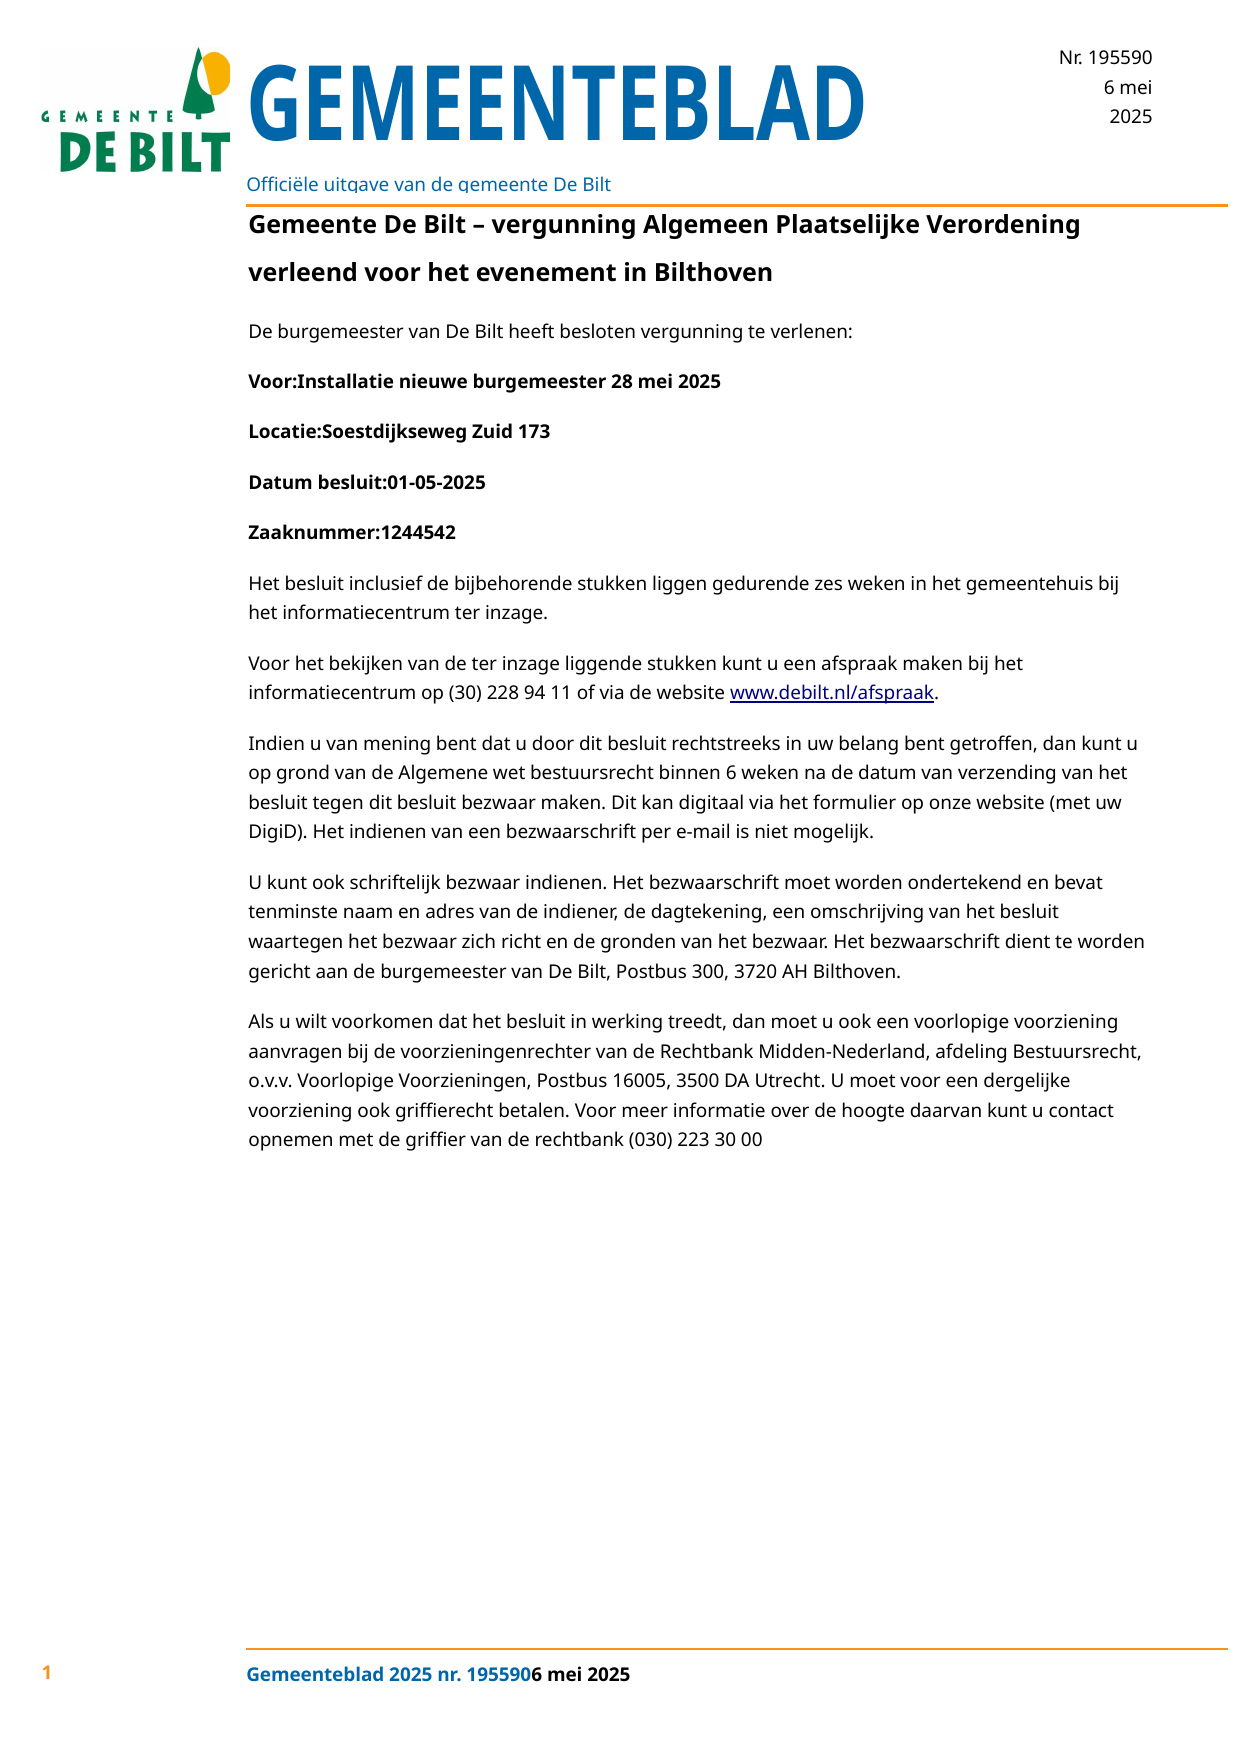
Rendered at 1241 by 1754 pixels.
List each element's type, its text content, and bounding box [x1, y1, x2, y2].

text Indien u van mening bent dat u door dit besluit rechtstreeks in uw belang bent getroffen, dan kunt u op grond van de Algemene wet bestuursrecht binnen 6 weken na de datum van verzending van het besluit tegen dit besluit bezwaar maken. Dit kan digitaal via het formulier op onze website (met uw DigiD). Het indienen van een bezwaarschrift per e-mail is niet mogelijk. [248, 730, 1152, 844]
text Als u wilt voorkomen dat het besluit in werking treedt, dan moet u ook een voorlopige voorziening aanvragen bij de voorzieningenrechter van de Rechtbank Midden-Nederland, afdeling Bestuursrecht, o.v.v. Voorlopige Voorzieningen, Postbus 16005, 3500 DA Utrecht. U moet voor een dergelijke voorziening ook griffierecht betalen. Voor meer informatie over de hoogte daarvan kunt u contact opnemen met de griffier van de rechtbank (030) 223 30 00 [248, 1008, 1152, 1152]
text Voor:Installatie nieuwe burgemeester 28 mei 2025 [248, 368, 1152, 394]
text Datum besluit:01-05-2025 [248, 469, 1152, 495]
text Locatie:Soestdijkseweg Zuid 173 [248, 419, 1152, 444]
text Zaaknummer:1244542 [248, 519, 1152, 545]
text Voor het bekijken van de ter inzage liggende stukken kunt u een afspraak maken bij het informatiecentrum op (30) 228 94 11 of via de website www.debilt.nl/afspraak. [248, 650, 1152, 705]
text U kunt ook schriftelijk bezwaar indienen. Het bezwaarschrift moet worden ondertekend en bevat tenminste naam en adres van de indiener, de dagtekening, een omschrijving van het besluit waartegen het bezwaar zich richt en de gronden van het bezwaar. Het bezwaarschrift dient te worden gericht aan de burgemeester van De Bilt, Postbus 300, 3720 AH Bilthoven. [248, 869, 1152, 984]
text Het besluit inclusief de bijbehorende stukken liggen gedurende zes weken in het gemeentehuis bij het informatiecentrum ter inzage. [248, 570, 1152, 625]
picture [41, 47, 231, 172]
text Gemeente De Bilt – vergunning Algemeen Plaatselijke Verordening verleend voor het evenement in Bilthoven [248, 207, 1152, 288]
text De burgemeester van De Bilt heeft besloten vergunning te verlenen: [248, 318, 1152, 344]
